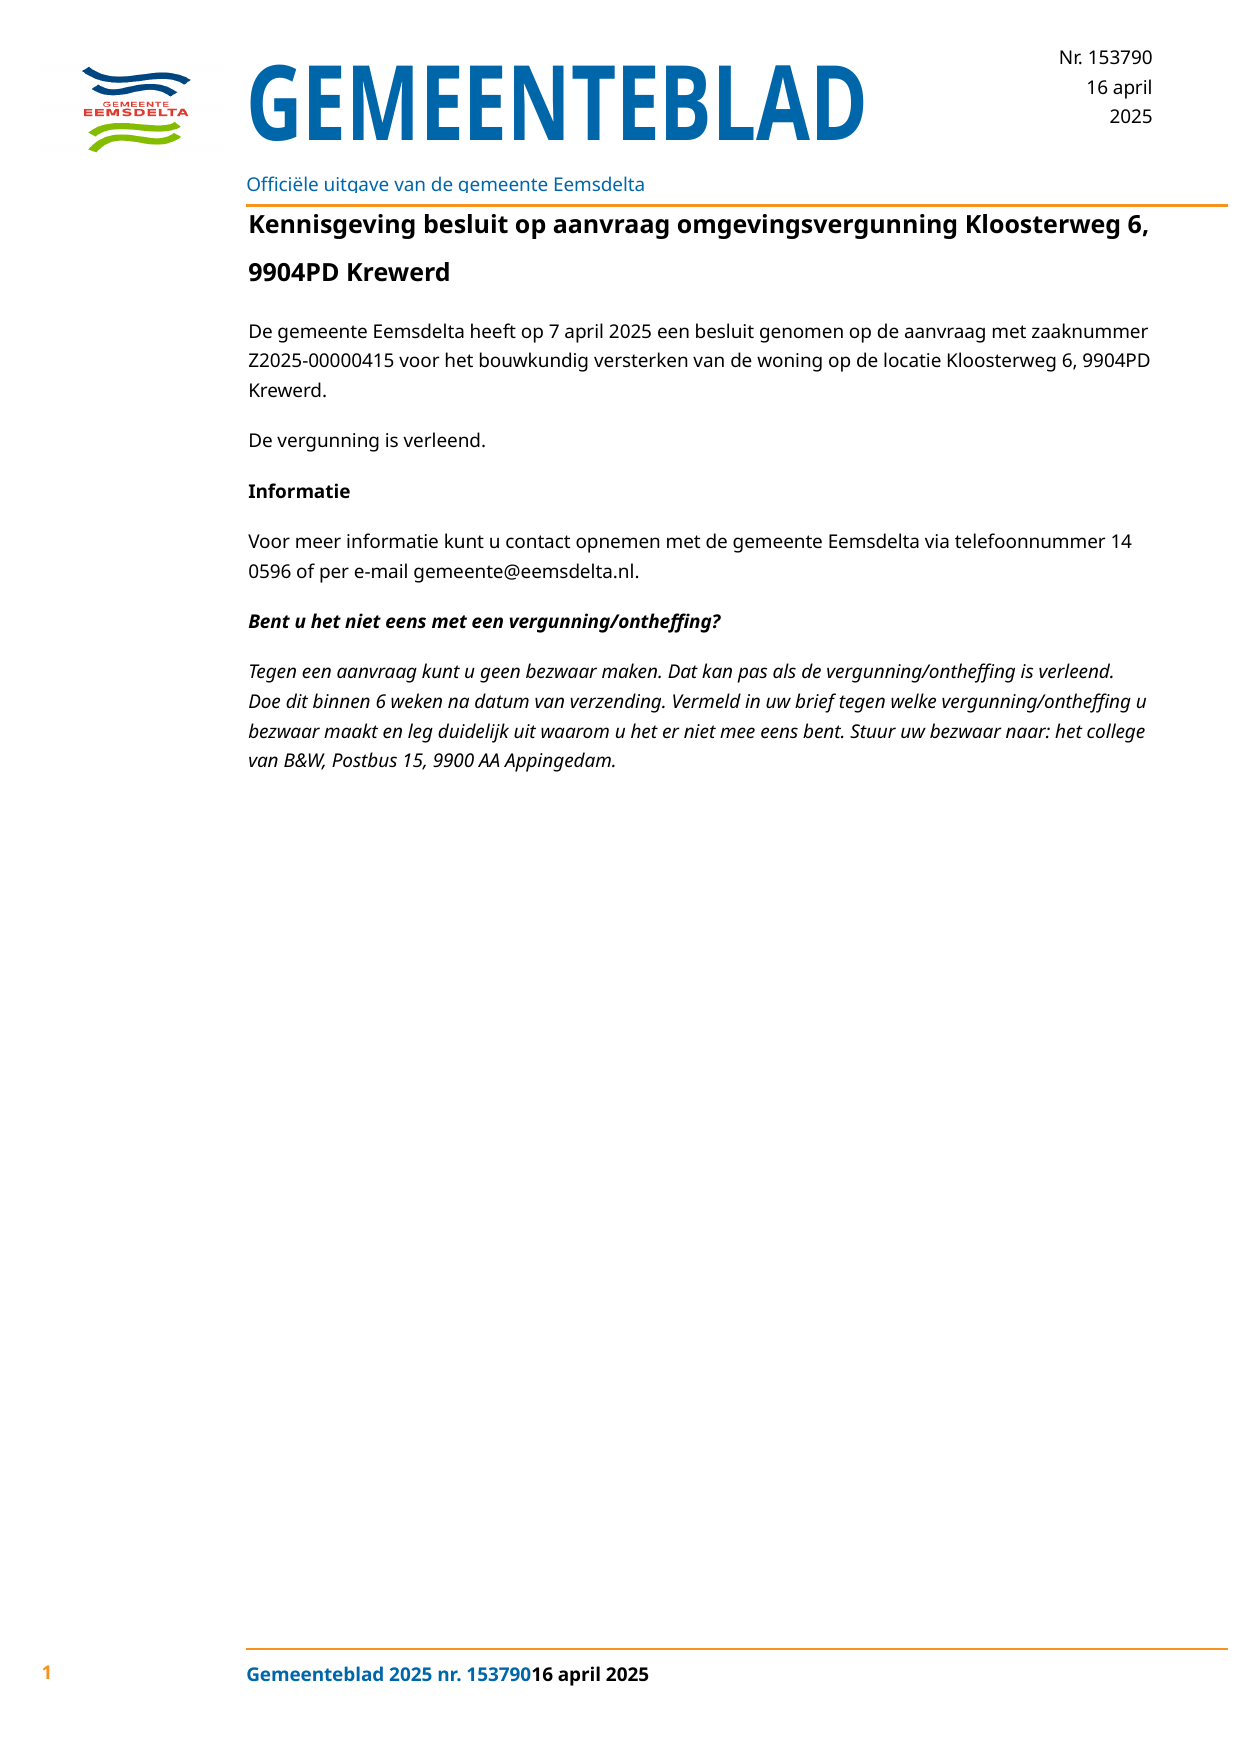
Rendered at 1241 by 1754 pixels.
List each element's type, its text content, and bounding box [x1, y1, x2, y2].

text Kennisgeving besluit op aanvraag omgevingsvergunning Kloosterweg 6, 9904PD Krewerd [248, 207, 1152, 288]
text De gemeente Eemsdelta heeft op 7 april 2025 een besluit genomen op de aanvraag met zaaknummer Z2025-00000415 voor het bouwkundig versterken van de woning op de locatie Kloosterweg 6, 9904PD Krewerd. [248, 318, 1152, 403]
text Bent u het niet eens met een vergunning/ontheffing? [248, 608, 1152, 634]
text De vergunning is verleend. [248, 427, 1152, 453]
text Tegen een aanvraag kunt u geen bezwaar maken. Dat kan pas als de vergunning/ontheffing is verleend. Doe dit binnen 6 weken na datum van verzending. Vermeld in uw brief tegen welke vergunning/ontheffing u bezwaar maakt en leg duidelijk uit waarom u het er niet mee eens bent. Stuur uw bezwaar naar: het college van B&W, Postbus 15, 9900 AA Appingedam. [248, 659, 1152, 773]
text Voor meer informatie kunt u contact opnemen met de gemeente Eemsdelta via telefoonnummer 14 0596 of per e-mail gemeente@eemsdelta.nl. [248, 528, 1152, 584]
picture [41, 47, 231, 172]
text Informatie [248, 478, 1152, 504]
